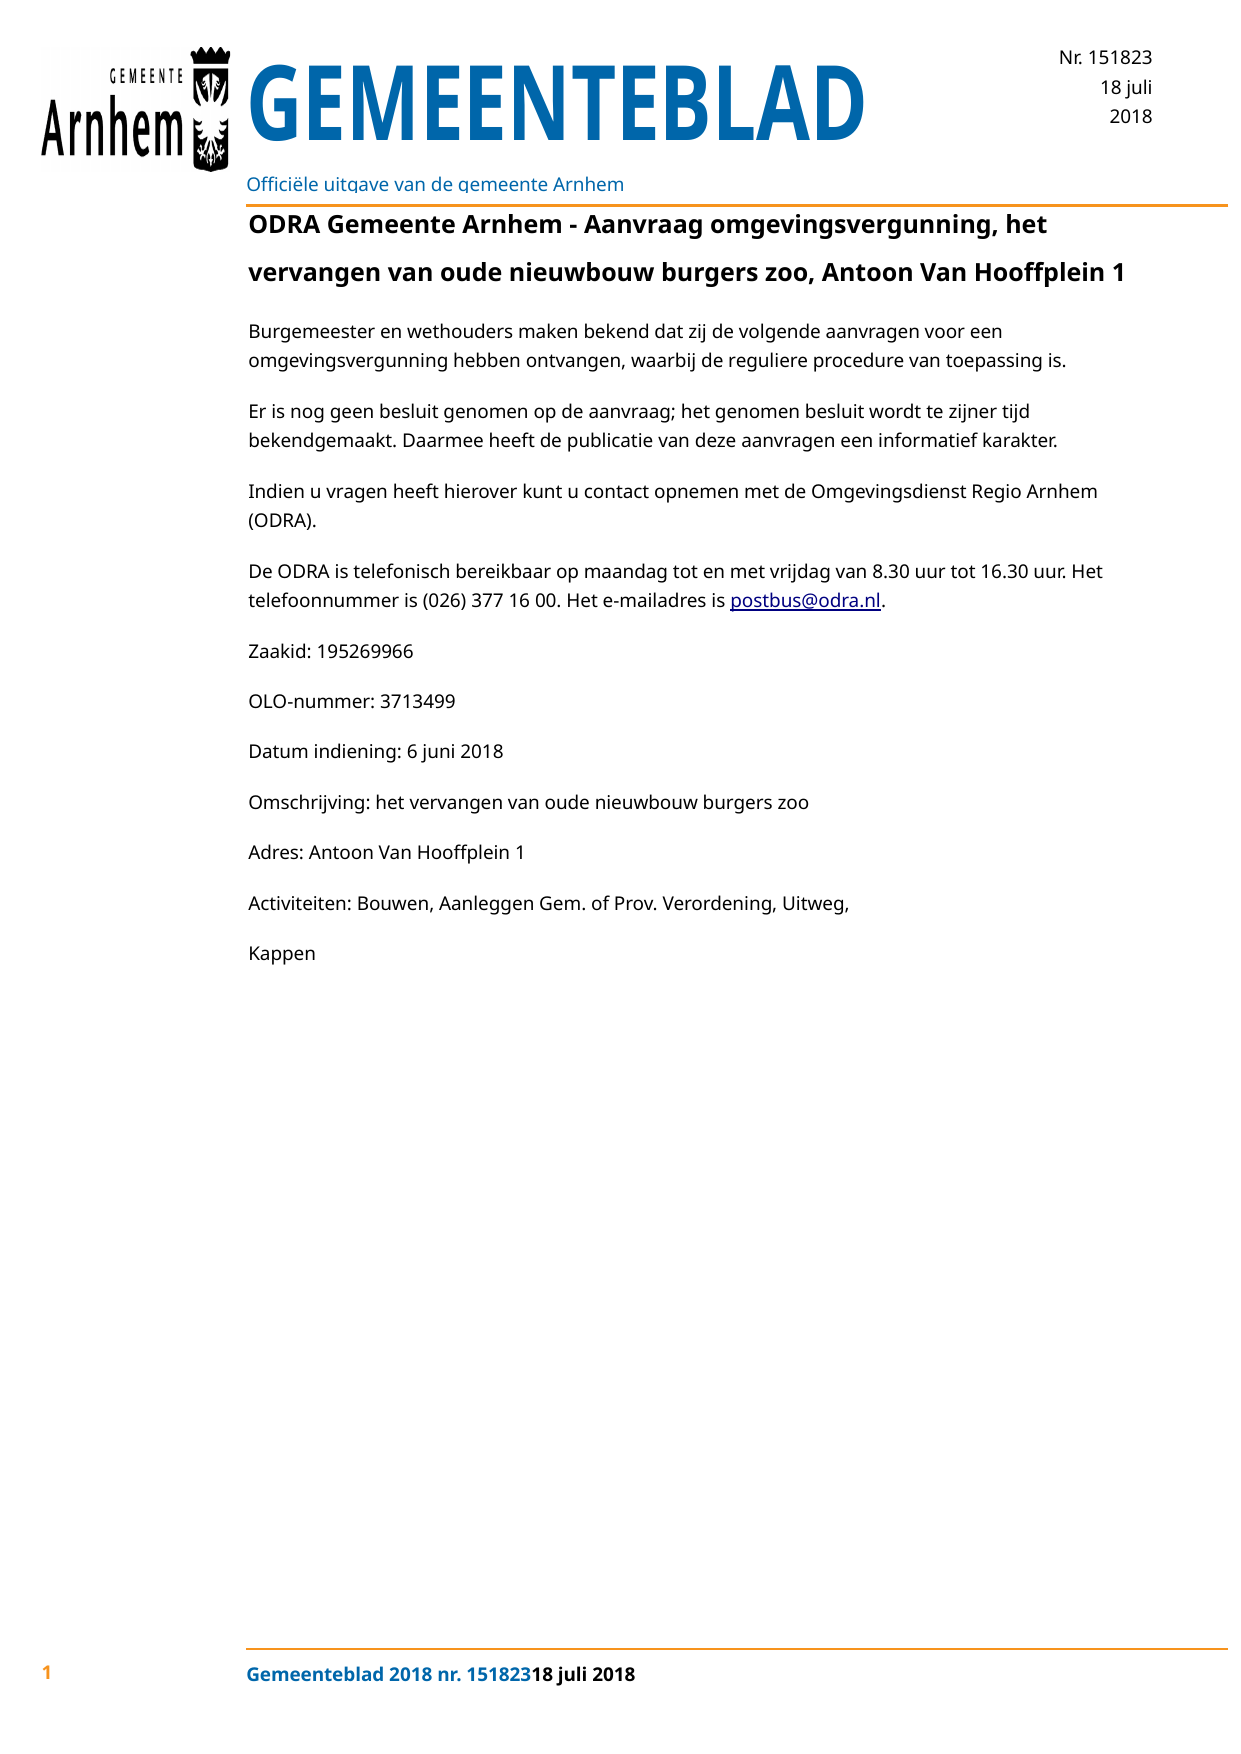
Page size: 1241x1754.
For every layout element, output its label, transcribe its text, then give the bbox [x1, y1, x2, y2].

text ODRA Gemeente Arnhem - Aanvraag omgevingsvergunning, het vervangen van oude nieuwbouw burgers zoo, Antoon Van Hooffplein 1 [248, 207, 1152, 288]
text Er is nog geen besluit genomen op de aanvraag; het genomen besluit wordt te zijner tijd bekendgemaakt. Daarmee heeft de publicatie van deze aanvragen een informatief karakter. [248, 398, 1152, 453]
text Activiteiten: Bouwen, Aanleggen Gem. of Prov. Verordening, Uitweg, [248, 890, 1152, 916]
text Indien u vragen heeft hierover kunt u contact opnemen met de Omgevingsdienst Regio Arnhem (ODRA). [248, 478, 1152, 533]
text Zaakid: 195269966 [248, 638, 1152, 664]
text Kappen [248, 940, 1152, 966]
text OLO-nummer: 3713499 [248, 688, 1152, 714]
text Burgemeester en wethouders maken bekend dat zij de volgende aanvragen voor een omgevingsvergunning hebben ontvangen, waarbij de reguliere procedure van toepassing is. [248, 318, 1152, 373]
text De ODRA is telefonisch bereikbaar op maandag tot en met vrijdag van 8.30 uur tot 16.30 uur. Het telefoonnummer is (026) 377 16 00. Het e-mailadres is postbus@odra.nl. [248, 558, 1152, 613]
text Datum indiening: 6 juni 2018 [248, 739, 1152, 764]
text Omschrijving: het vervangen van oude nieuwbouw burgers zoo [248, 789, 1152, 815]
text Adres: Antoon Van Hooffplein 1 [248, 839, 1152, 865]
picture [41, 47, 231, 172]
